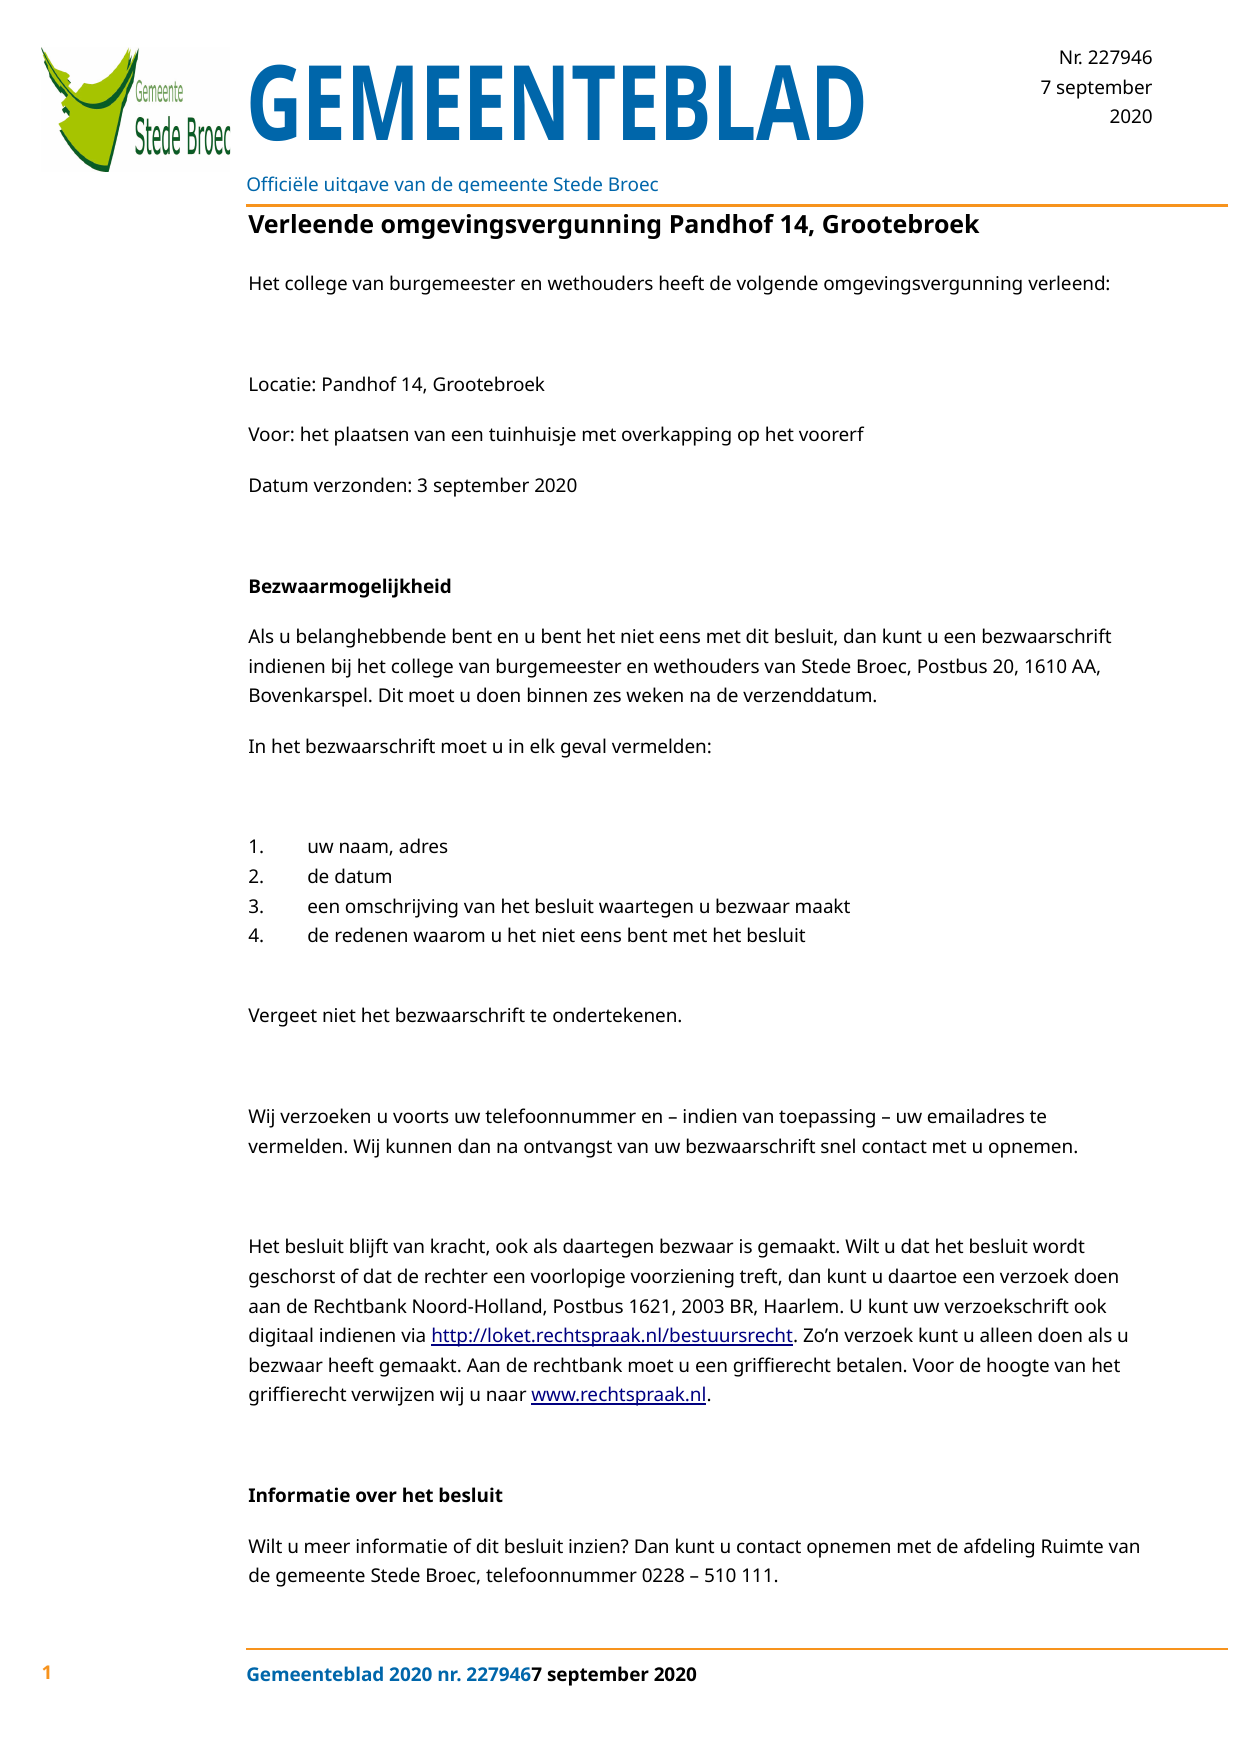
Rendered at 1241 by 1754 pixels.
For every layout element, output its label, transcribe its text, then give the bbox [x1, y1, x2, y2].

list uw naam, adres [248, 834, 1152, 859]
text Wilt u meer informatie of dit besluit inzien? Dan kunt u contact opnemen met de afdeling Ruimte van de gemeente Stede Broec, telefoonnummer 0228 – 510 111. [248, 1533, 1152, 1588]
text Informatie over het besluit [248, 1482, 1152, 1508]
list de datum [248, 863, 1152, 889]
list de redenen waarom u het niet eens bent met het besluit [248, 922, 1152, 948]
text Locatie: Pandhof 14, Grootebroek [248, 371, 1152, 397]
picture [41, 47, 231, 172]
text Vergeet niet het bezwaarschrift te ondertekenen. [248, 1002, 1152, 1028]
text Bezwaarmogelijkheid [248, 573, 1152, 598]
text Verleende omgevingsvergunning Pandhof 14, Grootebroek [248, 207, 1152, 241]
list een omschrijving van het besluit waartegen u bezwaar maakt [248, 893, 1152, 918]
text Wij verzoeken u voorts uw telefoonnummer en – indien van toepassing – uw emailadres te vermelden. Wij kunnen dan na ontvangst van uw bezwaarschrift snel contact met u opnemen. [248, 1103, 1152, 1158]
text In het bezwaarschrift moet u in elk geval vermelden: [248, 733, 1152, 758]
text Het college van burgemeester en wethouders heeft de volgende omgevingsvergunning verleend: [248, 270, 1152, 296]
text Als u belanghebbende bent en u bent het niet eens met dit besluit, dan kunt u een bezwaarschrift indienen bij het college van burgemeester en wethouders van Stede Broec, Postbus 20, 1610 AA, Bovenkarspel. Dit moet u doen binnen zes weken na de verzenddatum. [248, 623, 1152, 708]
text Voor: het plaatsen van een tuinhuisje met overkapping op het voorerf [248, 422, 1152, 447]
text Het besluit blijft van kracht, ook als daartegen bezwaar is gemaakt. Wilt u dat het besluit wordt geschorst of dat de rechter een voorlopige voorziening treft, dan kunt u daartoe een verzoek doen aan de Rechtbank Noord-Holland, Postbus 1621, 2003 BR, Haarlem. U kunt uw verzoekschrift ook digitaal indienen via http://loket.rechtspraak.nl/bestuursrecht. Zo’n verzoek kunt u alleen doen als u bezwaar heeft gemaakt. Aan de rechtbank moet u een griffierecht betalen. Voor de hoogte van het griffierecht verwijzen wij u naar www.rechtspraak.nl. [248, 1234, 1152, 1407]
text Datum verzonden: 3 september 2020 [248, 472, 1152, 498]
